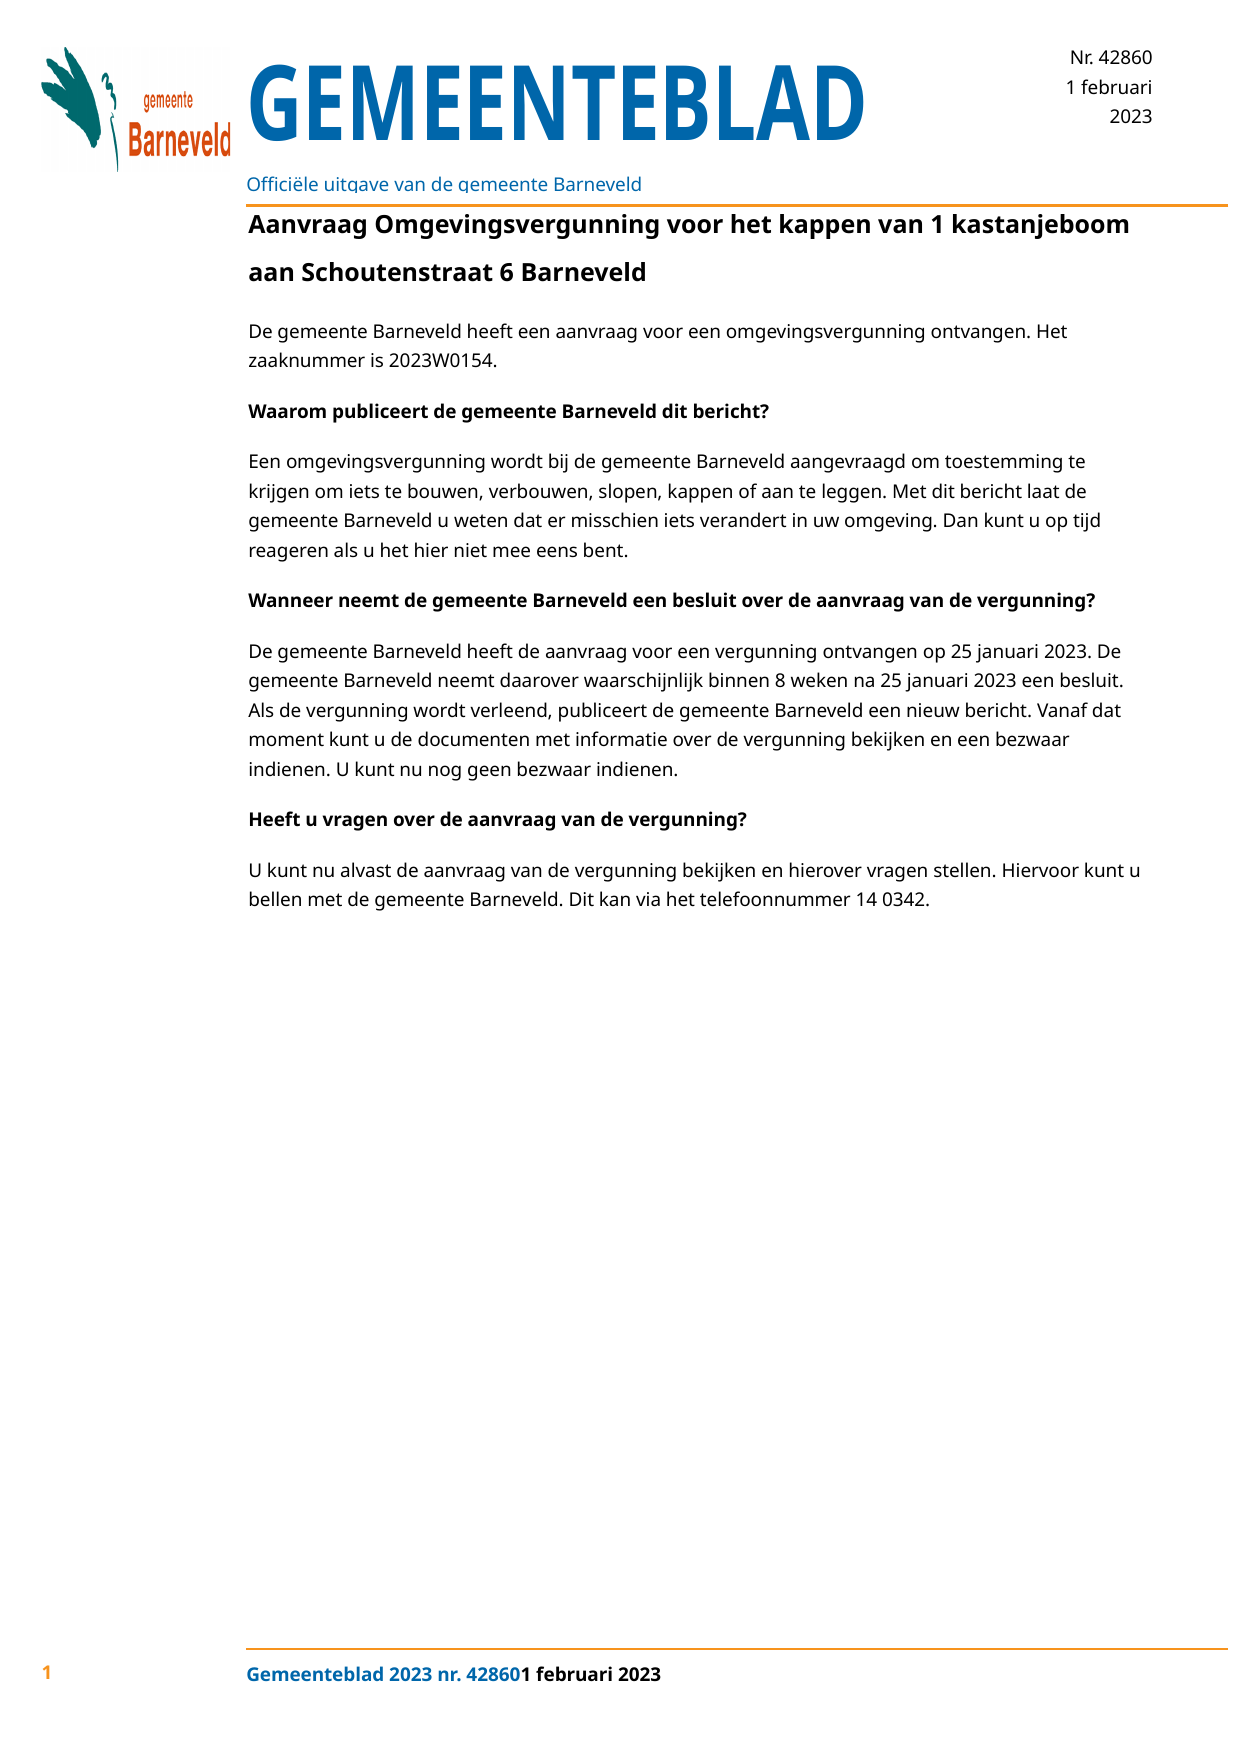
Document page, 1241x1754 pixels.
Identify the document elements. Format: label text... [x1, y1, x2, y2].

text De gemeente Barneveld heeft een aanvraag voor een omgevingsvergunning ontvangen. Het zaaknummer is 2023W0154. [248, 318, 1152, 373]
text Heeft u vragen over de aanvraag van de vergunning? [248, 807, 1152, 832]
text Waarom publiceert de gemeente Barneveld dit bericht? [248, 398, 1152, 424]
text U kunt nu alvast de aanvraag van de vergunning bekijken en hierover vragen stellen. Hiervoor kunt u bellen met de gemeente Barneveld. Dit kan via het telefoonnummer 14 0342. [248, 857, 1152, 912]
text Aanvraag Omgevingsvergunning voor het kappen van 1 kastanjeboom aan Schoutenstraat 6 Barneveld [248, 207, 1152, 288]
picture [41, 47, 231, 172]
text Wanneer neemt de gemeente Barneveld een besluit over de aanvraag van de vergunning? [248, 587, 1152, 613]
text De gemeente Barneveld heeft de aanvraag voor een vergunning ontvangen op 25 januari 2023. De gemeente Barneveld neemt daarover waarschijnlijk binnen 8 weken na 25 januari 2023 een besluit. Als de vergunning wordt verleend, publiceert de gemeente Barneveld een nieuw bericht. Vanaf dat moment kunt u de documenten met informatie over de vergunning bekijken en een bezwaar indienen. U kunt nu nog geen bezwaar indienen. [248, 638, 1152, 782]
text Een omgevingsvergunning wordt bij de gemeente Barneveld aangevraagd om toestemming te krijgen om iets te bouwen, verbouwen, slopen, kappen of aan te leggen. Met dit bericht laat de gemeente Barneveld u weten dat er misschien iets verandert in uw omgeving. Dan kunt u op tijd reageren als u het hier niet mee eens bent. [248, 448, 1152, 563]
